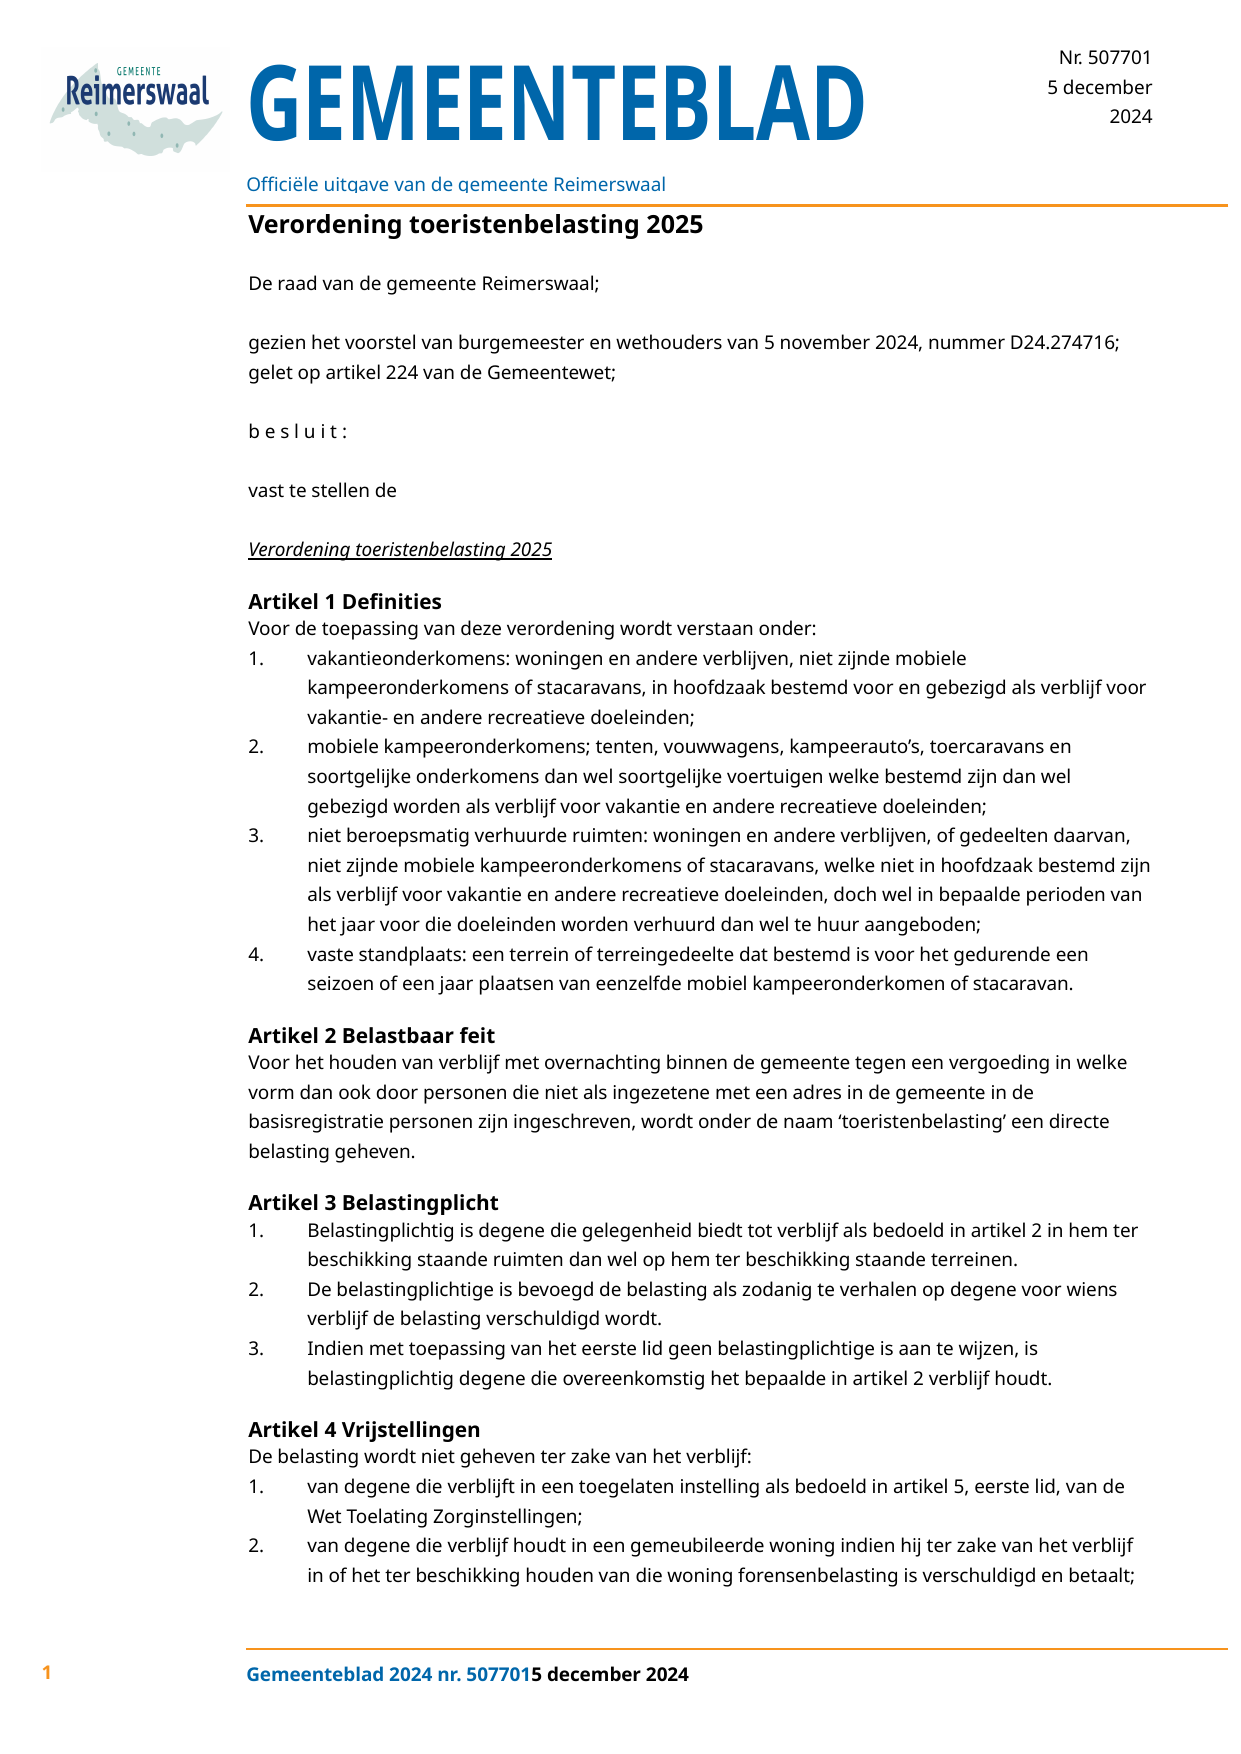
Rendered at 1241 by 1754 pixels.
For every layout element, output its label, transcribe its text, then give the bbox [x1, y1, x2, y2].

list niet beroepsmatig verhuurde ruimten: woningen en andere verblijven, of gedeelten daarvan, niet zijnde mobiele kampeeronderkomens of stacaravans, welke niet in hoofdzaak bestemd zijn als verblijf voor vakantie en andere recreatieve doeleinden, doch wel in bepaalde perioden van het jaar voor die doeleinden worden verhuurd dan wel te huur aangeboden; [248, 822, 1152, 937]
text Voor het houden van verblijf met overnachting binnen de gemeente tegen een vergoeding in welke vorm dan ook door personen die niet als ingezetene met een adres in de gemeente in de basisregistratie personen zijn ingeschreven, wordt onder de naam ‘toeristenbelasting’ een directe belasting geheven. [248, 1049, 1152, 1164]
list mobiele kampeeronderkomens; tenten, vouwwagens, kampeerauto’s, toercaravans en soortgelijke onderkomens dan wel soortgelijke voertuigen welke bestemd zijn dan wel gebezigd worden als verblijf voor vakantie en andere recreatieve doeleinden; [248, 734, 1152, 819]
list vakantieonderkomens: woningen en andere verblijven, niet zijnde mobiele kampeeronderkomens of stacaravans, in hoofdzaak bestemd voor en gebezigd als verblijf voor vakantie- en andere recreatieve doeleinden; [248, 645, 1152, 730]
text Artikel 4 Vrijstellingen [248, 1415, 1152, 1444]
text De raad van de gemeente Reimerswaal; [248, 270, 1152, 296]
text De belasting wordt niet geheven ter zake van het verblijf: [248, 1444, 1152, 1469]
text Artikel 3 Belastingplicht [248, 1188, 1152, 1217]
text Artikel 1 Definities [248, 587, 1152, 615]
text Verordening toeristenbelasting 2025 [248, 537, 1152, 562]
text Voor de toepassing van deze verordening wordt verstaan onder: [248, 615, 1152, 641]
text vast te stellen de [248, 477, 1152, 503]
list vaste standplaats: een terrein of terreingedeelte dat bestemd is voor het gedurende een seizoen of een jaar plaatsen van eenzelfde mobiel kampeeronderkomen of stacaravan. [248, 941, 1152, 996]
text Artikel 2 Belastbaar feit [248, 1021, 1152, 1049]
picture [41, 47, 231, 172]
text gezien het voorstel van burgemeester en wethouders van 5 november 2024, nummer D24.274716; gelet op artikel 224 van de Gemeentewet; [248, 329, 1152, 385]
list van degene die verblijf houdt in een gemeubileerde woning indien hij ter zake van het verblijf in of het ter beschikking houden van die woning forensenbelasting is verschuldigd en betaalt; [248, 1532, 1152, 1588]
list Belastingplichtig is degene die gelegenheid biedt tot verblijf als bedoeld in artikel 2 in hem ter beschikking staande ruimten dan wel op hem ter beschikking staande terreinen. [248, 1217, 1152, 1272]
text Verordening toeristenbelasting 2025 [248, 207, 1152, 241]
list van degene die verblijft in een toegelaten instelling als bedoeld in artikel 5, eerste lid, van de Wet Toelating Zorginstellingen; [248, 1473, 1152, 1528]
list De belastingplichtige is bevoegd de belasting als zodanig te verhalen op degene voor wiens verblijf de belasting verschuldigd wordt. [248, 1276, 1152, 1331]
list Indien met toepassing van het eerste lid geen belastingplichtige is aan te wijzen, is belastingplichtig degene die overeenkomstig het bepaalde in artikel 2 verblijf houdt. [248, 1335, 1152, 1391]
text b e s l u i t : [248, 418, 1152, 444]
